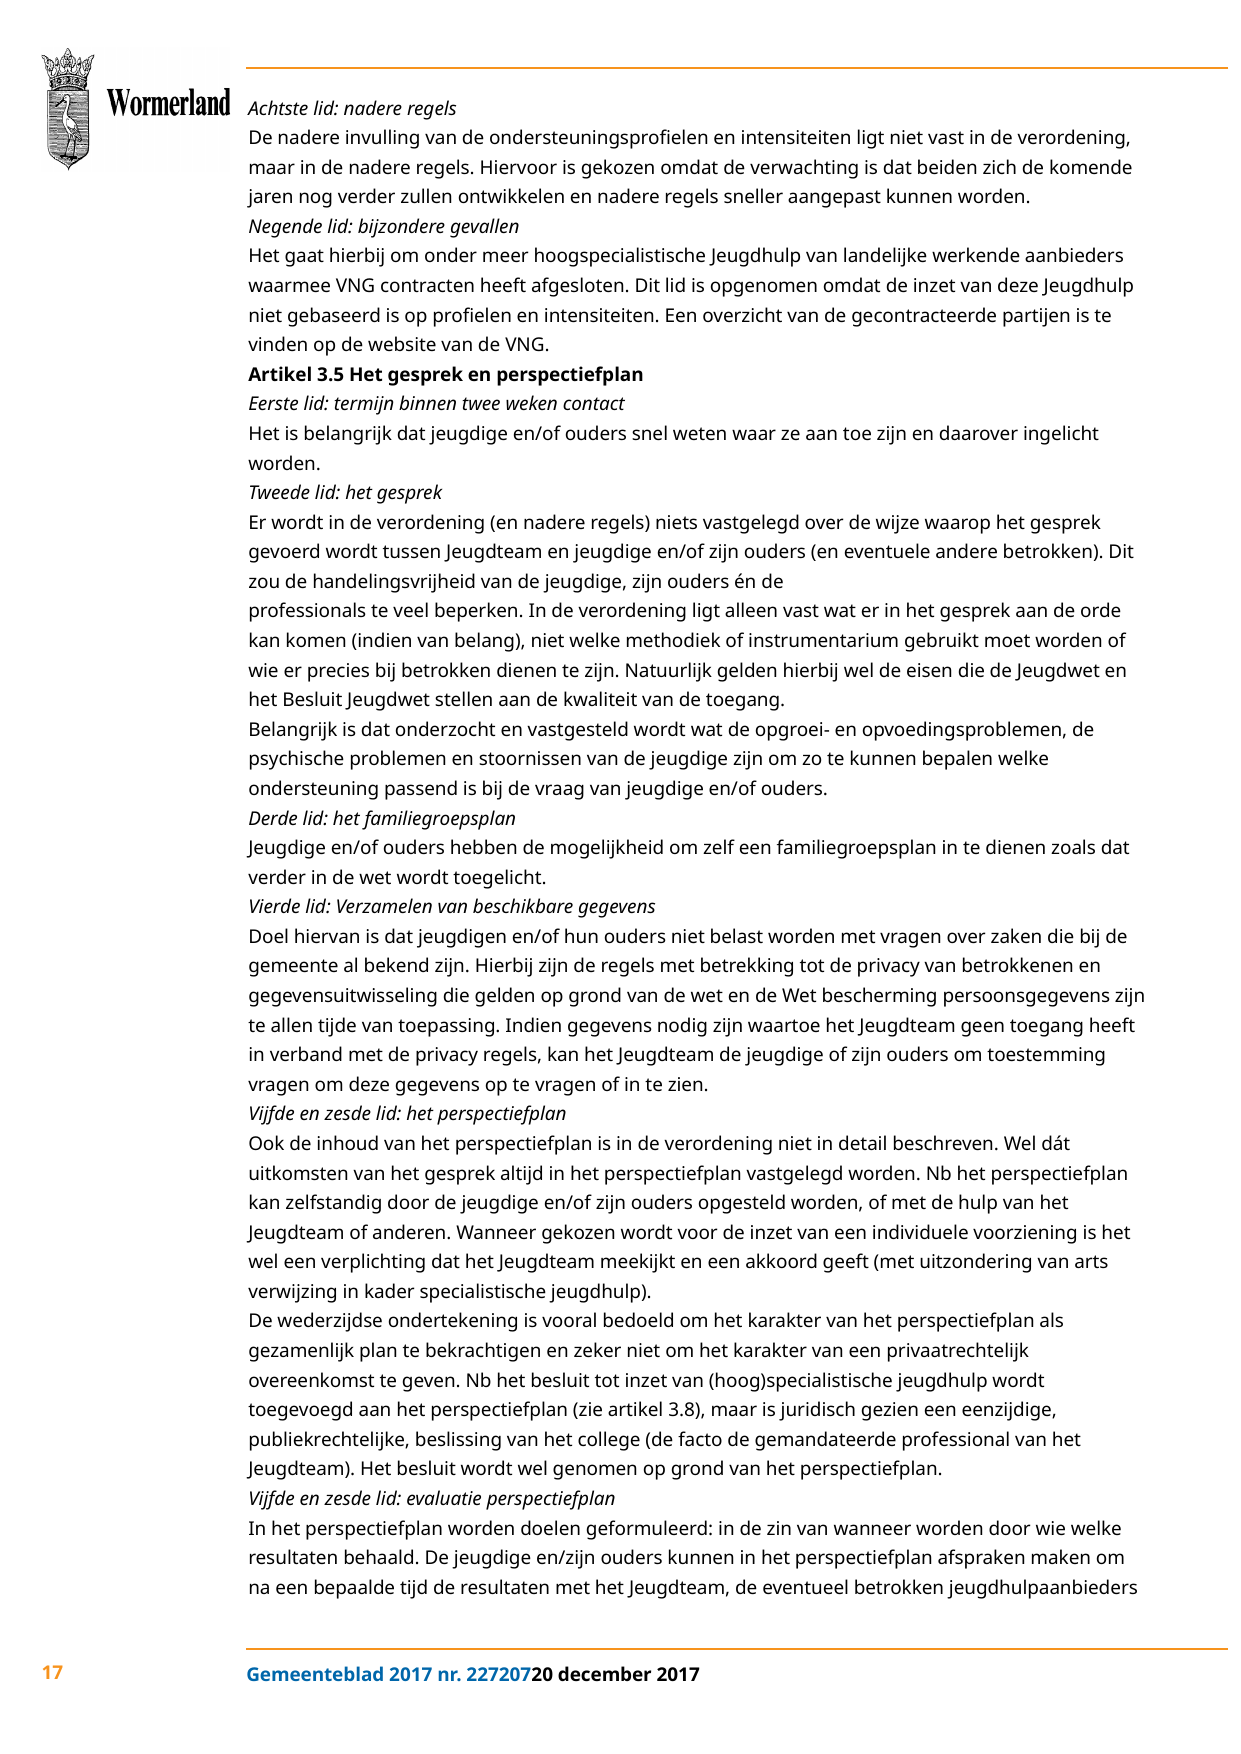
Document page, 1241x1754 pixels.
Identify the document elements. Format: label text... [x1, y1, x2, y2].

text professionals te veel beperken. In de verordening ligt alleen vast wat er in het gesprek aan de orde kan komen (indien van belang), niet welke methodiek of instrumentarium gebruikt moet worden of wie er precies bij betrokken dienen te zijn. Natuurlijk gelden hierbij wel de eisen die de Jeugdwet en het Besluit Jeugdwet stellen aan de kwaliteit van de toegang. [248, 598, 1152, 712]
text Vierde lid: Verzamelen van beschikbare gegevens [248, 893, 1152, 919]
text Het gaat hierbij om onder meer hoogspecialistische Jeugdhulp van landelijke werkende aanbieders waarmee VNG contracten heeft afgesloten. Dit lid is opgenomen omdat de inzet van deze Jeugdhulp niet gebaseerd is op profielen en intensiteiten. Een overzicht van de gecontracteerde partijen is te vinden op de website van de VNG. [248, 243, 1152, 357]
text In het perspectiefplan worden doelen geformuleerd: in de zin van wanneer worden door wie welke resultaten behaald. De jeugdige en/zijn ouders kunnen in het perspectiefplan afspraken maken om na een bepaalde tijd de resultaten met het Jeugdteam, de eventueel betrokken jeugdhulpaanbieders [248, 1515, 1152, 1600]
text Belangrijk is dat onderzocht en vastgesteld wordt wat de opgroei- en opvoedingsproblemen, de psychische problemen en stoornissen van de jeugdige zijn om zo te kunnen bepalen welke ondersteuning passend is bij de vraag van jeugdige en/of ouders. [248, 716, 1152, 801]
text Derde lid: het familiegroepsplan [248, 805, 1152, 831]
picture [41, 47, 231, 172]
text Jeugdige en/of ouders hebben de mogelijkheid om zelf een familiegroepsplan in te dienen zoals dat verder in de wet wordt toegelicht. [248, 834, 1152, 890]
text Achtste lid: nadere regels [248, 95, 1152, 121]
text Eerste lid: termijn binnen twee weken contact [248, 391, 1152, 416]
text Doel hiervan is dat jeugdigen en/of hun ouders niet belast worden met vragen over zaken die bij de gemeente al bekend zijn. Hierbij zijn de regels met betrekking tot de privacy van betrokkenen en gegevensuitwisseling die gelden op grond van de wet en de Wet bescherming persoonsgegevens zijn te allen tijde van toepassing. Indien gegevens nodig zijn waartoe het Jeugdteam geen toegang heeft in verband met de privacy regels, kan het Jeugdteam de jeugdige of zijn ouders om toestemming vragen om deze gegevens op te vragen of in te zien. [248, 923, 1152, 1097]
text Negende lid: bijzondere gevallen [248, 213, 1152, 239]
text De nadere invulling van de ondersteuningsprofielen en intensiteiten ligt niet vast in de verordening, maar in de nadere regels. Hiervoor is gekozen omdat de verwachting is dat beiden zich de komende jaren nog verder zullen ontwikkelen en nadere regels sneller aangepast kunnen worden. [248, 124, 1152, 209]
text Artikel 3.5 Het gesprek en perspectiefplan [248, 361, 1152, 387]
text Ook de inhoud van het perspectiefplan is in de verordening niet in detail beschreven. Wel dát uitkomsten van het gesprek altijd in het perspectiefplan vastgelegd worden. Nb het perspectiefplan kan zelfstandig door de jeugdige en/of zijn ouders opgesteld worden, of met de hulp van het Jeugdteam of anderen. Wanneer gekozen wordt voor de inzet van een individuele voorziening is het wel een verplichting dat het Jeugdteam meekijkt en een akkoord geeft (met uitzondering van arts verwijzing in kader specialistische jeugdhulp). [248, 1130, 1152, 1304]
text Vijfde en zesde lid: het perspectiefplan [248, 1101, 1152, 1126]
text De wederzijdse ondertekening is vooral bedoeld om het karakter van het perspectiefplan als gezamenlijk plan te bekrachtigen en zeker niet om het karakter van een privaatrechtelijk overeenkomst te geven. Nb het besluit tot inzet van (hoog)specialistische jeugdhulp wordt toegevoegd aan het perspectiefplan (zie artikel 3.8), maar is juridisch gezien een eenzijdige, publiekrechtelijke, beslissing van het college (de facto de gemandateerde professional van het Jeugdteam). Het besluit wordt wel genomen op grond van het perspectiefplan. [248, 1308, 1152, 1481]
text Het is belangrijk dat jeugdige en/of ouders snel weten waar ze aan toe zijn en daarover ingelicht worden. [248, 420, 1152, 476]
text Tweede lid: het gesprek [248, 479, 1152, 505]
text Vijfde en zesde lid: evaluatie perspectiefplan [248, 1485, 1152, 1511]
text Er wordt in de verordening (en nadere regels) niets vastgelegd over de wijze waarop het gesprek gevoerd wordt tussen Jeugdteam en jeugdige en/of zijn ouders (en eventuele andere betrokken). Dit zou de handelingsvrijheid van de jeugdige, zijn ouders én de [248, 509, 1152, 594]
